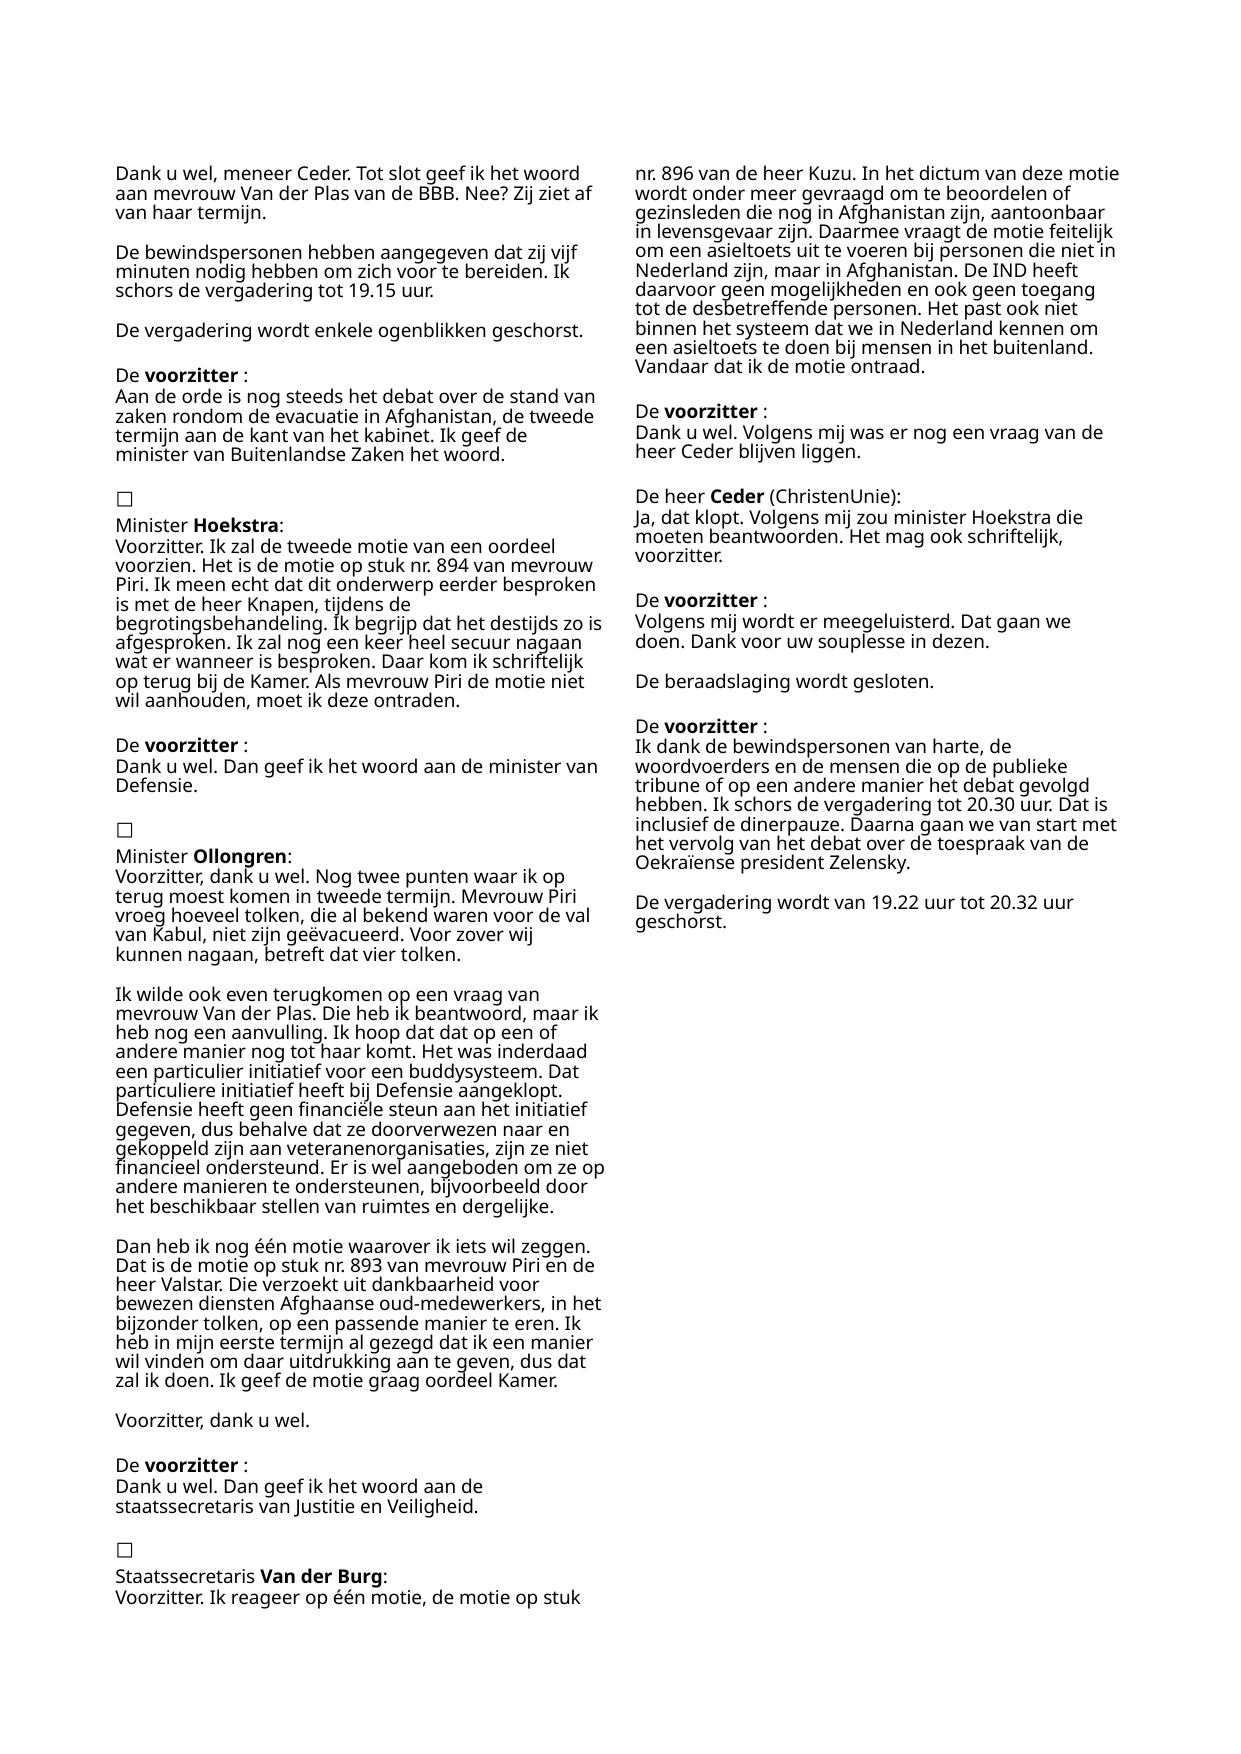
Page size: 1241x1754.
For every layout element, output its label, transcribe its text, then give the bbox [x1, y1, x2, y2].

text ⬜ [115, 486, 605, 512]
text Voorzitter, dank u wel. Nog twee punten waar ik op terug moest komen in tweede termijn. Mevrouw Piri vroeg hoeveel tolken, die al bekend waren voor de val van Kabul, niet zijn geëvacueerd. Voor zover wij kunnen nagaan, betreft dat vier tolken. [115, 868, 605, 965]
text Minister Hoekstra: [115, 512, 605, 538]
text De vergadering wordt van 19.22 uur tot 20.32 uur geschorst. [635, 894, 1125, 933]
text De bewindspersonen hebben aangegeven dat zij vijf minuten nodig hebben om zich voor te bereiden. Ik schors de vergadering tot 19.15 uur. [115, 244, 605, 302]
text Dank u wel, meneer Ceder. Tot slot geef ik het woord aan mevrouw Van der Plas van de BBB. Nee? Zij ziet af van haar termijn. [115, 165, 605, 223]
text ⬜ [115, 817, 605, 843]
text Voorzitter. Ik zal de tweede motie van een oordeel voorzien. Het is de motie op stuk nr. 894 van mevrouw Piri. Ik meen echt dat dit onderwerp eerder besproken is met de heer Knapen, tijdens de begrotingsbehandeling. Ik begrijp dat het destijds zo is afgesproken. Ik zal nog een keer heel secuur nagaan wat er wanneer is besproken. Daar kom ik schriftelijk op terug bij de Kamer. Als mevrouw Piri de motie niet wil aanhouden, moet ik deze ontraden. [115, 538, 605, 711]
text De beraadslaging wordt gesloten. [635, 673, 1125, 692]
text Ja, dat klopt. Volgens mij zou minister Hoekstra die moeten beantwoorden. Het mag ook schriftelijk, voorzitter. [635, 509, 1125, 567]
text Ik dank de bewindspersonen van harte, de woordvoerders en de mensen die op de publieke tribune of op een andere manier het debat gevolgd hebben. Ik schors de vergadering tot 20.30 uur. Dat is inclusief de dinerpauze. Daarna gaan we van start met het vervolg van het debat over de toespraak van de Oekraïense president Zelensky. [635, 738, 1125, 873]
text nr. 896 van de heer Kuzu. In het dictum van deze motie wordt onder meer gevraagd om te beoordelen of gezinsleden die nog in Afghanistan zijn, aantoonbaar in levensgevaar zijn. Daarmee vraagt de motie feitelijk om een asieltoets uit te voeren bij personen die niet in Nederland zijn, maar in Afghanistan. De IND heeft daarvoor geen mogelijkheden en ook geen toegang tot de desbetreffende personen. Het past ook niet binnen het systeem dat we in Nederland kennen om een asieltoets te doen bij mensen in het buitenland. Vandaar dat ik de motie ontraad. [635, 165, 1125, 377]
text Ik wilde ook even terugkomen op een vraag van mevrouw Van der Plas. Die heb ik beantwoord, maar ik heb nog een aanvulling. Ik hoop dat dat op een of andere manier nog tot haar komt. Het was inderdaad een particulier initiatief voor een buddysysteem. Dat particuliere initiatief heeft bij Defensie aangeklopt. Defensie heeft geen financiële steun aan het initiatief gegeven, dus behalve dat ze doorverwezen naar en gekoppeld zijn aan veteranenorganisaties, zijn ze niet financieel ondersteund. Er is wel aangeboden om ze op andere manieren te ondersteunen, bijvoorbeeld door het beschikbaar stellen van ruimtes en dergelijke. [115, 986, 605, 1217]
text Dan heb ik nog één motie waarover ik iets wil zeggen. Dat is de motie op stuk nr. 893 van mevrouw Piri en de heer Valstar. Die verzoekt uit dankbaarheid voor bewezen diensten Afghaanse oud-medewerkers, in het bijzonder tolken, op een passende manier te eren. Ik heb in mijn eerste termijn al gezegd dat ik een manier wil vinden om daar uitdrukking aan te geven, dus dat zal ik doen. Ik geef de motie graag oordeel Kamer. [115, 1238, 605, 1392]
text Voorzitter. Ik reageer op één motie, de motie op stuk [115, 1589, 605, 1608]
text De voorzitter : [635, 588, 1125, 613]
text Dank u wel. Dan geef ik het woord aan de staatssecretaris van Justitie en Veiligheid. [115, 1478, 605, 1517]
text Staatssecretaris Van der Burg: [115, 1563, 605, 1589]
text ⬜ [115, 1538, 605, 1563]
text De vergadering wordt enkele ogenblikken geschorst. [115, 322, 605, 342]
text De voorzitter : [635, 398, 1125, 424]
text De heer Ceder (ChristenUnie): [635, 483, 1125, 509]
text De voorzitter : [115, 1453, 605, 1478]
text Aan de orde is nog steeds het debat over de stand van zaken rondom de evacuatie in Afghanistan, de tweede termijn aan de kant van het kabinet. Ik geef de minister van Buitenlandse Zaken het woord. [115, 388, 605, 465]
text Dank u wel. Dan geef ik het woord aan de minister van Defensie. [115, 758, 605, 796]
text Dank u wel. Volgens mij was er nog een vraag van de heer Ceder blijven liggen. [635, 424, 1125, 462]
text Volgens mij wordt er meegeluisterd. Dat gaan we doen. Dank voor uw souplesse in dezen. [635, 613, 1125, 652]
text Minister Ollongren: [115, 843, 605, 868]
text De voorzitter : [115, 732, 605, 758]
text De voorzitter : [635, 713, 1125, 738]
text Voorzitter, dank u wel. [115, 1412, 605, 1432]
text De voorzitter : [115, 363, 605, 388]
